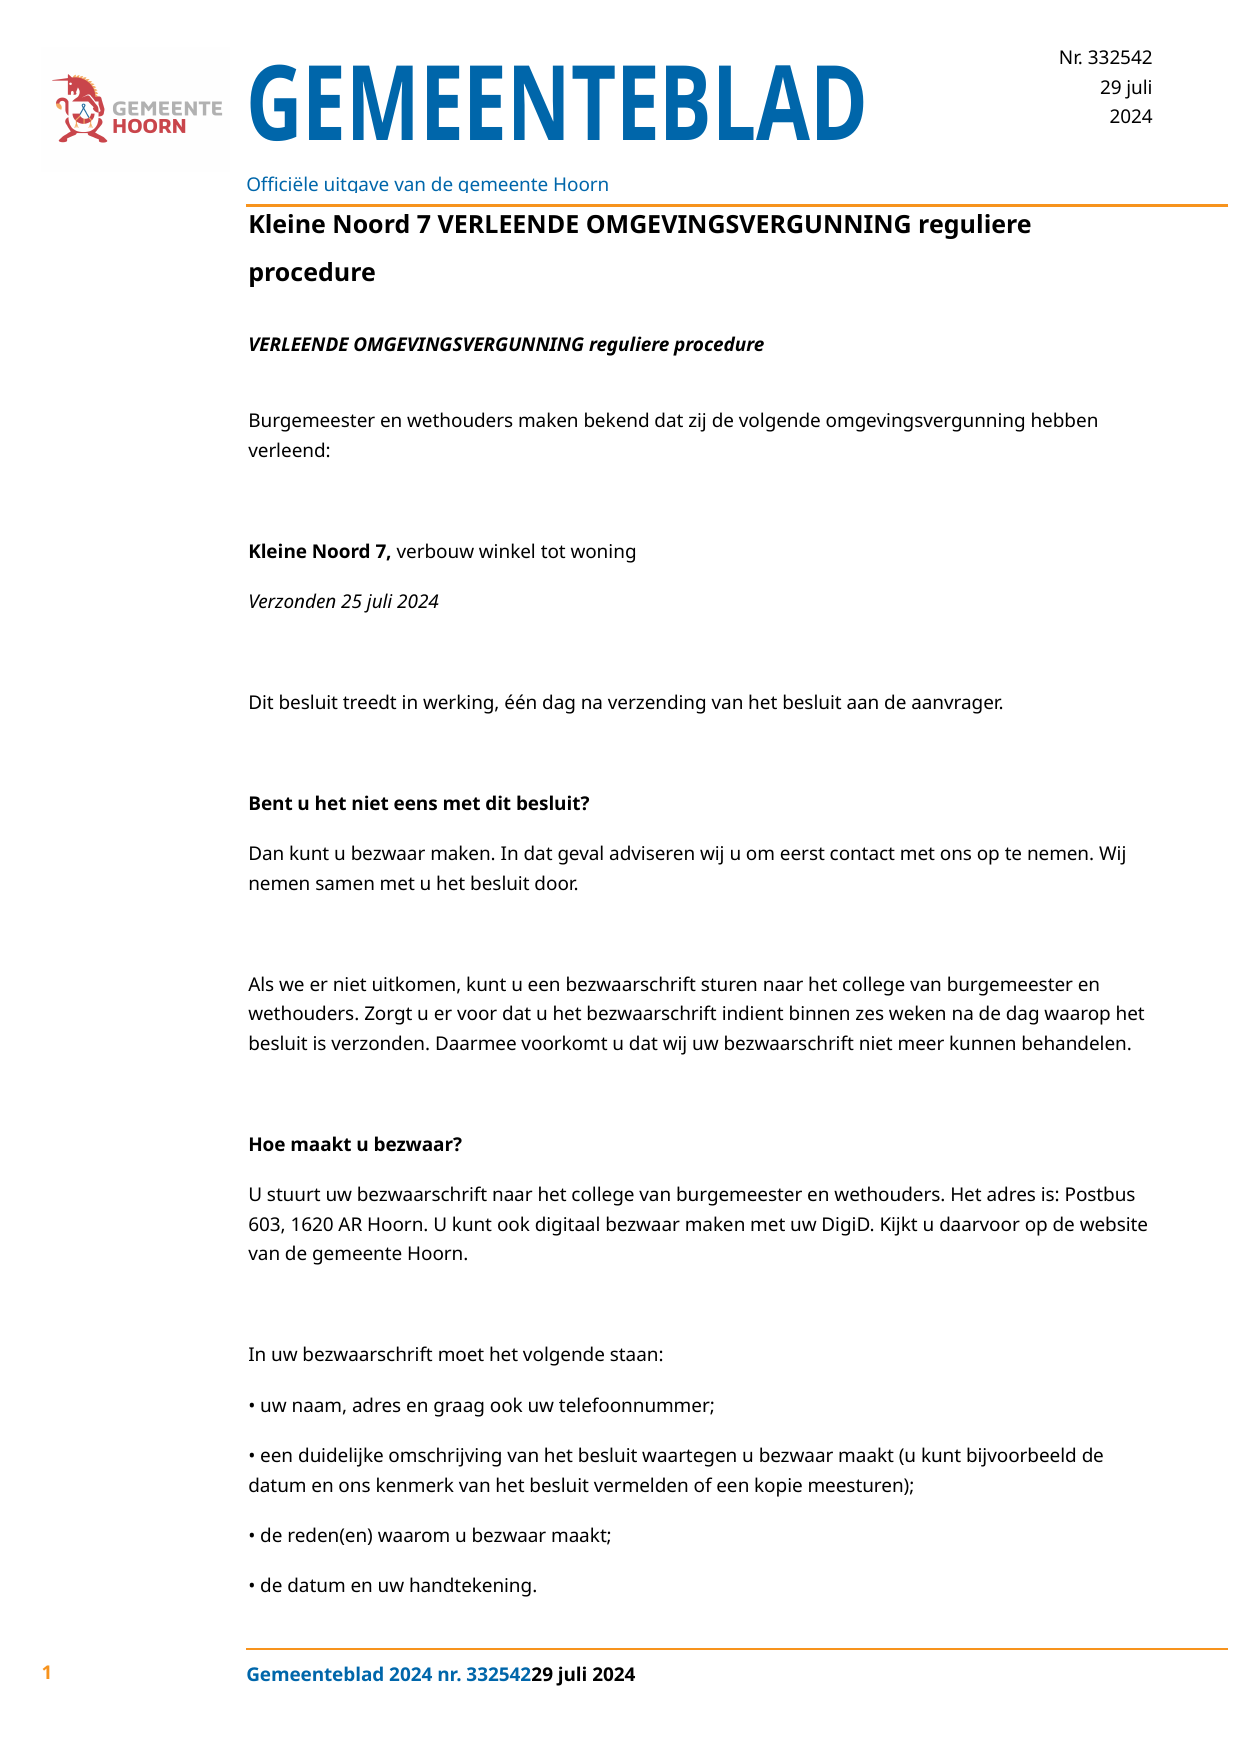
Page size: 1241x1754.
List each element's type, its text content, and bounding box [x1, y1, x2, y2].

text • een duidelijke omschrijving van het besluit waartegen u bezwaar maakt (u kunt bijvoorbeeld de datum en ons kenmerk van het besluit vermelden of een kopie meesturen); [248, 1442, 1152, 1497]
text Dan kunt u bezwaar maken. In dat geval adviseren wij u om eerst contact met ons op te nemen. Wij nemen samen met u het besluit door. [248, 841, 1152, 896]
text • de datum en uw handtekening. [248, 1573, 1152, 1598]
picture [41, 47, 231, 172]
text Verzonden 25 juli 2024 [248, 588, 1152, 614]
text Kleine Noord 7 VERLEENDE OMGEVINGSVERGUNNING reguliere procedure [248, 207, 1152, 288]
text Bent u het niet eens met dit besluit? [248, 790, 1152, 816]
text Hoe maakt u bezwaar? [248, 1131, 1152, 1157]
text VERLEENDE OMGEVINGSVERGUNNING reguliere procedure [248, 331, 1152, 357]
text U stuurt uw bezwaarschrift naar het college van burgemeester en wethouders. Het adres is: Postbus 603, 1620 AR Hoorn. U kunt ook digitaal bezwaar maken met uw DigiD. Kijkt u daarvoor op de website van de gemeente Hoorn. [248, 1181, 1152, 1266]
text • uw naam, adres en graag ook uw telefoonnummer; [248, 1392, 1152, 1417]
text Burgemeester en wethouders maken bekend dat zij de volgende omgevingsvergunning hebben verleend: [248, 408, 1152, 463]
text In uw bezwaarschrift moet het volgende staan: [248, 1341, 1152, 1367]
text Kleine Noord 7, verbouw winkel tot woning [248, 538, 1152, 564]
text Als we er niet uitkomen, kunt u een bezwaarschrift sturen naar het college van burgemeester en wethouders. Zorgt u er voor dat u het bezwaarschrift indient binnen zes weken na de dag waarop het besluit is verzonden. Daarmee voorkomt u dat wij uw bezwaarschrift niet meer kunnen behandelen. [248, 971, 1152, 1056]
text • de reden(en) waarom u bezwaar maakt; [248, 1522, 1152, 1548]
text Dit besluit treedt in werking, één dag na verzending van het besluit aan de aanvrager. [248, 689, 1152, 715]
